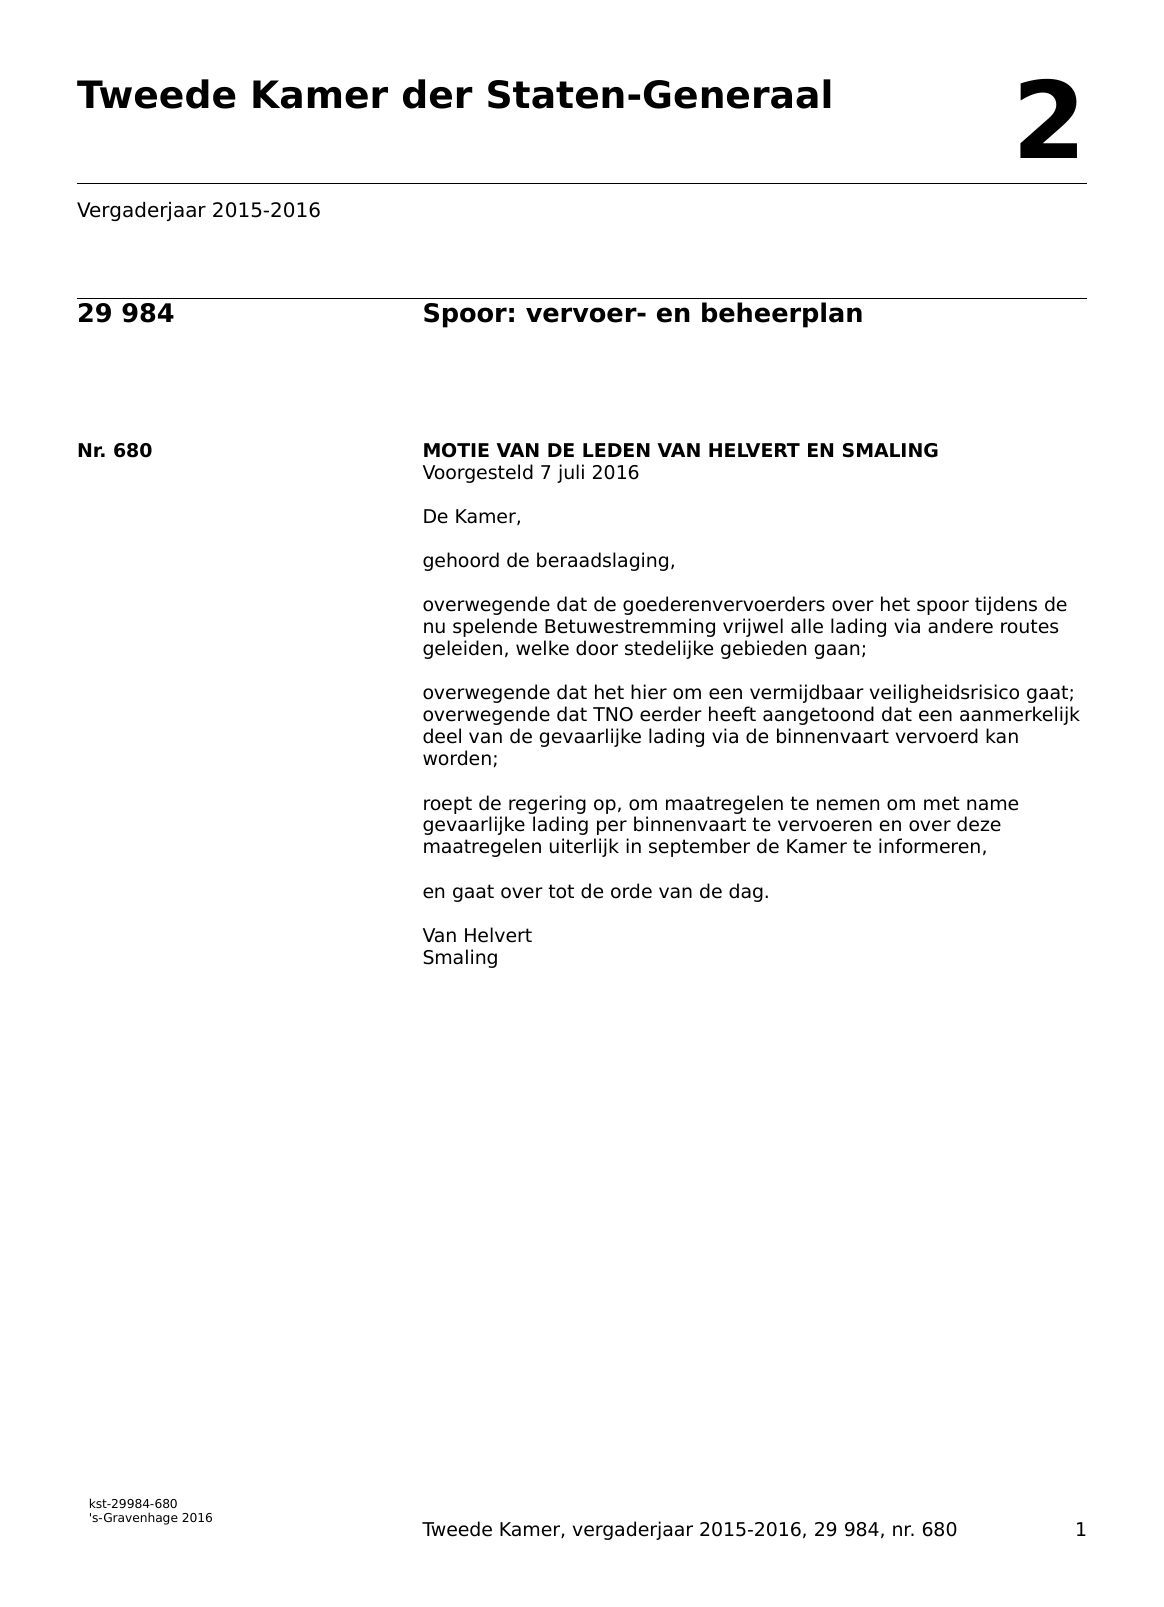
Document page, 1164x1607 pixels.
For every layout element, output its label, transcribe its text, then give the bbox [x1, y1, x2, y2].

text Van Helvert [422, 925, 1087, 947]
table_cell Vergaderjaar 2015-2016 [77, 184, 1087, 298]
text Smaling [422, 947, 1087, 969]
text gehoord de beraadslaging, [422, 550, 1087, 572]
text De Kamer, [422, 506, 1087, 528]
subtitle Nr. 680 MOTIE VAN DE LEDEN VAN HELVERT EN SMALING [77, 440, 1087, 462]
text overwegende dat TNO eerder heeft aangetoond dat een aanmerkelijk deel van de gevaarlijke lading via de binnenvaart vervoerd kan worden; [422, 704, 1087, 770]
table_header Tweede Kamer der Staten-Generaal [77, 59, 886, 183]
text kst-29984-680 [88, 1497, 323, 1511]
text roept de regering op, om maatregelen te nemen om met name gevaarlijke lading per binnenvaart te vervoeren en over deze maatregelen uiterlijk in september de Kamer te informeren, [422, 792, 1087, 858]
text Voorgesteld 7 juli 2016 [422, 462, 1087, 484]
text overwegende dat het hier om een vermijdbaar veiligheidsrisico gaat; [422, 682, 1087, 704]
text 's-Gravenhage 2016 [88, 1511, 323, 1525]
text en gaat over tot de orde van de dag. [422, 881, 1087, 902]
text overwegende dat de goederenvervoerders over het spoor tijdens de nu spelende Betuwestremming vrijwel alle lading via andere routes geleiden, welke door stedelijke gebieden gaan; [422, 594, 1087, 660]
table_header 2 [886, 59, 1087, 183]
subtitle 29 984 Spoor: vervoer- en beheerplan [77, 299, 1087, 329]
